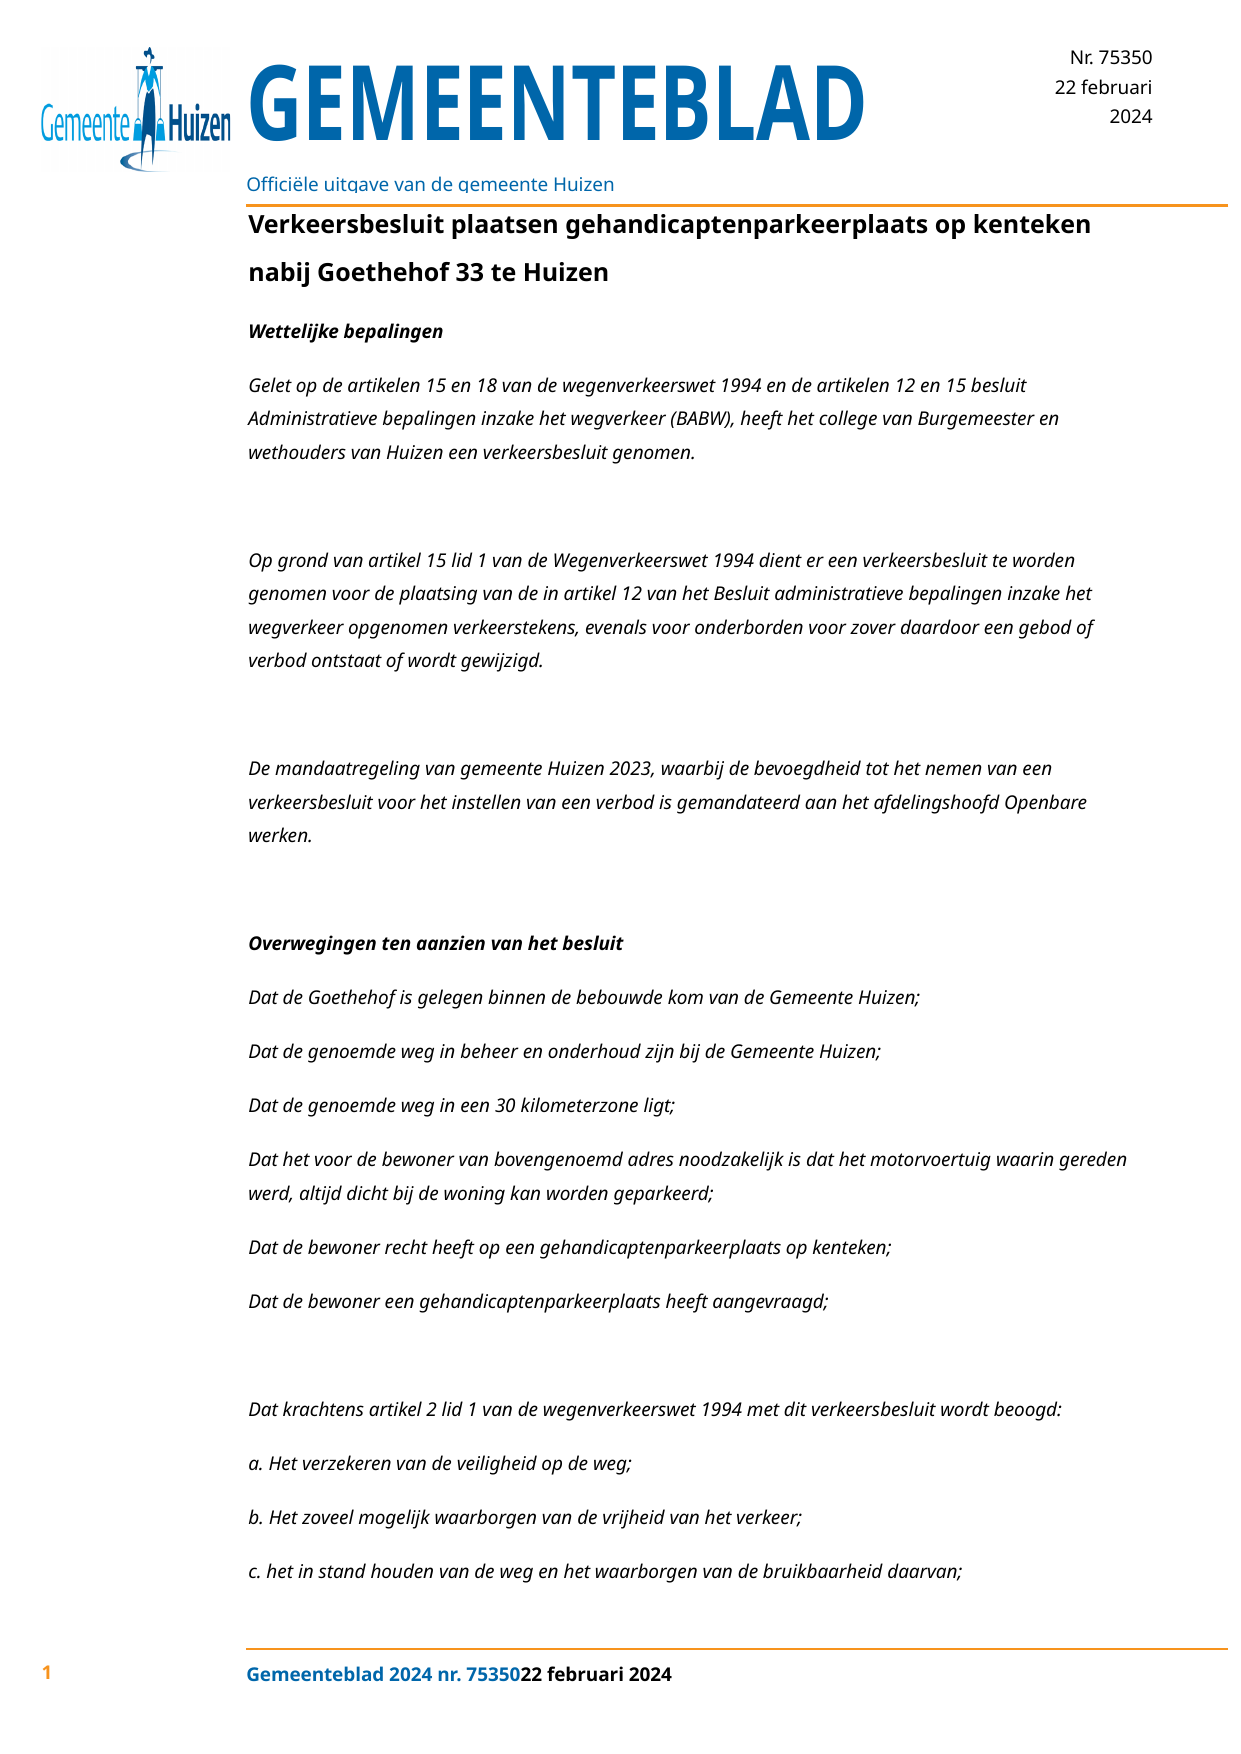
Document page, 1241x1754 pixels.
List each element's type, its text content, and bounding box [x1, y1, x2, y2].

text c. het in stand houden van de weg en het waarborgen van de bruikbaarheid daarvan; [248, 1558, 1152, 1584]
text Dat de bewoner recht heeft op een gehandicaptenparkeerplaats op kenteken; [248, 1234, 1152, 1260]
text Verkeersbesluit plaatsen gehandicaptenparkeerplaats op kenteken nabij Goethehof 33 te Huizen [248, 207, 1152, 288]
text b. Het zoveel mogelijk waarborgen van de vrijheid van het verkeer; [248, 1504, 1152, 1530]
text Op grond van artikel 15 lid 1 van de Wegenverkeerswet 1994 dient er een verkeersbesluit te worden genomen voor de plaatsing van de in artikel 12 van het Besluit administratieve bepalingen inzake het wegverkeer opgenomen verkeerstekens, evenals voor onderborden voor zover daardoor een gebod of verbod ontstaat of wordt gewijzigd. [248, 547, 1152, 673]
text Dat de genoemde weg in een 30 kilometerzone ligt; [248, 1093, 1152, 1118]
text Dat de genoemde weg in beheer en onderhoud zijn bij de Gemeente Huizen; [248, 1038, 1152, 1064]
text Wettelijke bepalingen [248, 318, 1152, 344]
text Dat krachtens artikel 2 lid 1 van de wegenverkeerswet 1994 met dit verkeersbesluit wordt beoogd: [248, 1396, 1152, 1422]
text Dat de Goethehof is gelegen binnen de bebouwde kom van de Gemeente Huizen; [248, 984, 1152, 1010]
text Dat de bewoner een gehandicaptenparkeerplaats heeft aangevraagd; [248, 1288, 1152, 1314]
text a. Het verzekeren van de veiligheid op de weg; [248, 1450, 1152, 1476]
text De mandaatregeling van gemeente Huizen 2023, waarbij de bevoegdheid tot het nemen van een verkeersbesluit voor het instellen van een verbod is gemandateerd aan het afdelingshoofd Openbare werken. [248, 755, 1152, 848]
text Dat het voor de bewoner van bovengenoemd adres noodzakelijk is dat het motorvoertuig waarin gereden werd, altijd dicht bij de woning kan worden geparkeerd; [248, 1147, 1152, 1206]
text Overwegingen ten aanzien van het besluit [248, 930, 1152, 956]
text Gelet op de artikelen 15 en 18 van de wegenverkeerswet 1994 en de artikelen 12 en 15 besluit Administratieve bepalingen inzake het wegverkeer (BABW), heeft het college van Burgemeester en wethouders van Huizen een verkeersbesluit genomen. [248, 372, 1152, 464]
picture [41, 47, 231, 172]
